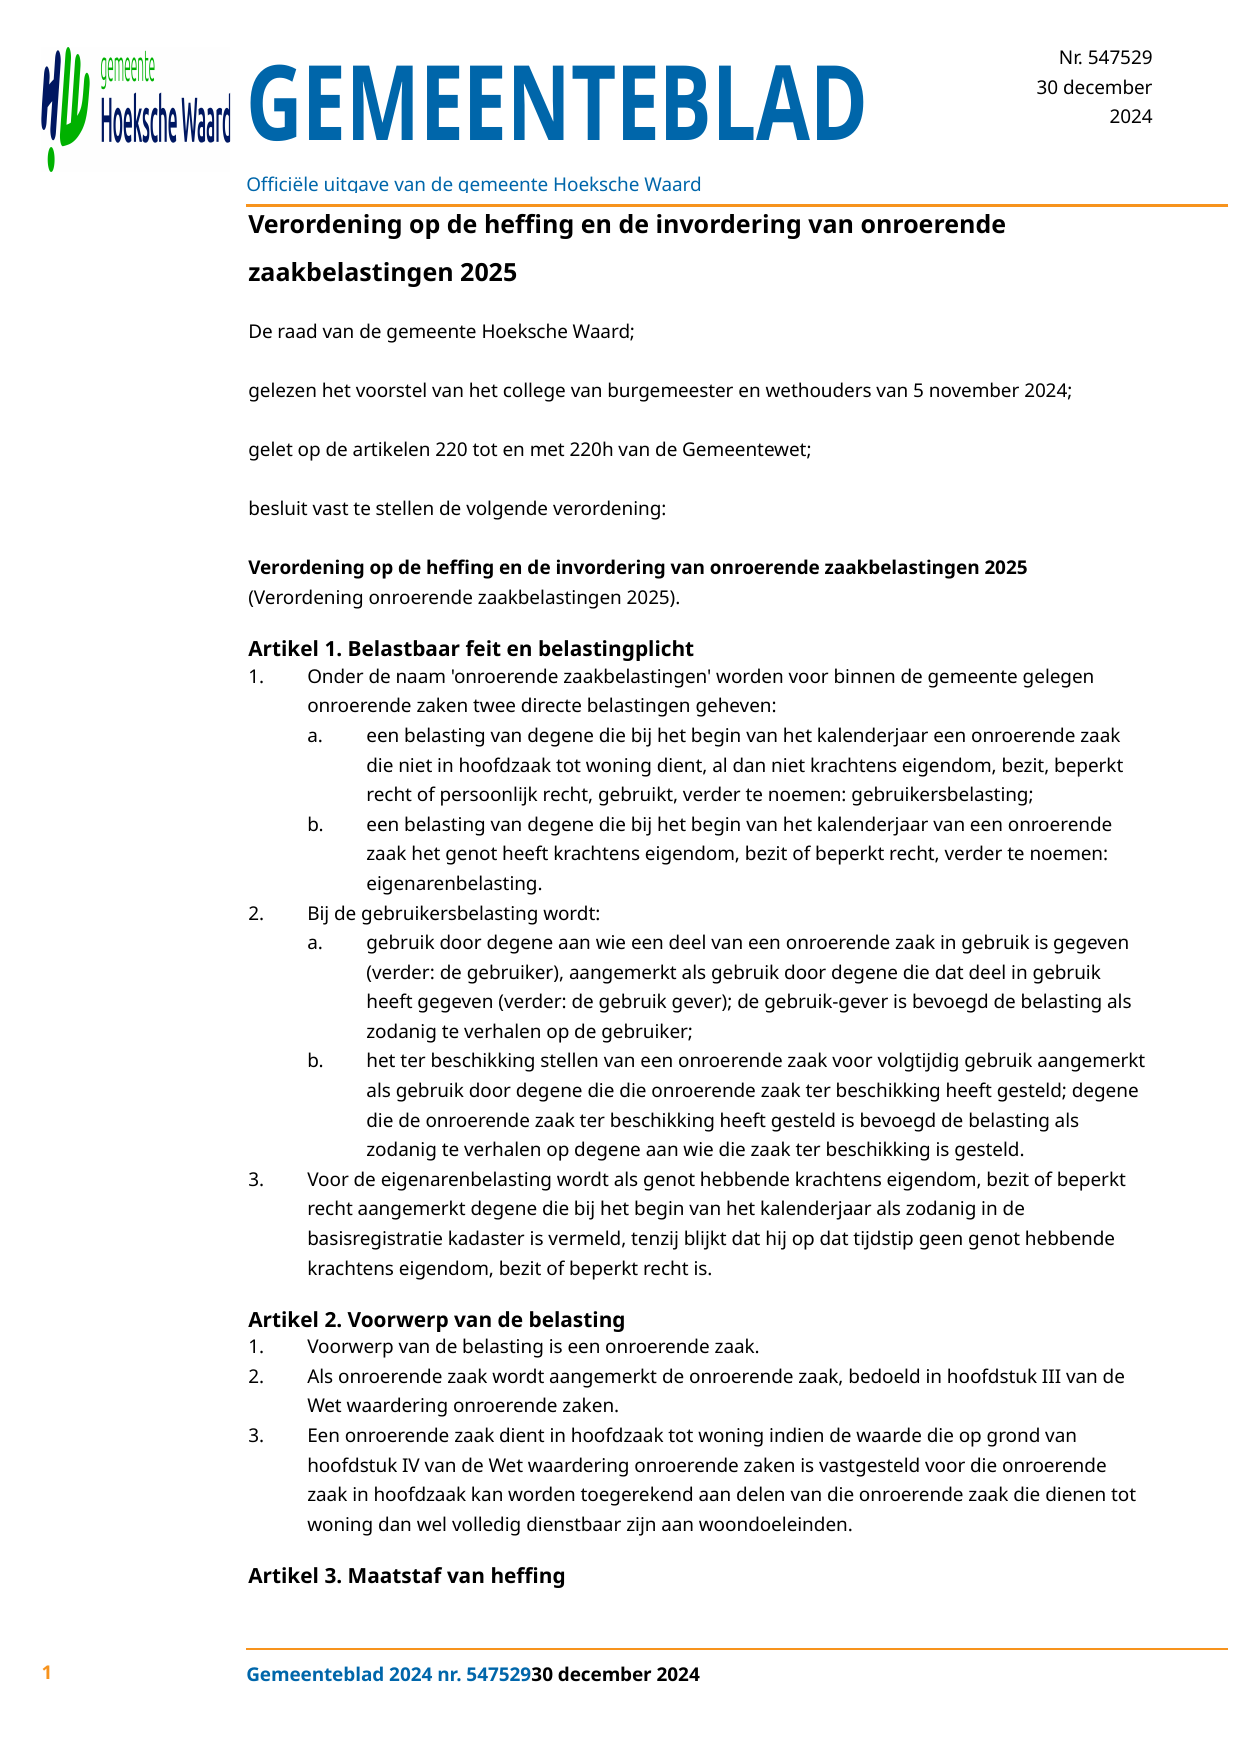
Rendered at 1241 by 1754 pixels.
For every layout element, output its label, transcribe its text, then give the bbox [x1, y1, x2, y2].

list Als onroerende zaak wordt aangemerkt de onroerende zaak, bedoeld in hoofdstuk III van de Wet waardering onroerende zaken. [248, 1363, 1152, 1418]
text gelet op de artikelen 220 tot en met 220h van de Gemeentewet; [248, 436, 1152, 462]
list Bij de gebruikersbelasting wordt: [248, 900, 1152, 925]
text Verordening op de heffing en de invordering van onroerende zaakbelastingen 2025 [248, 554, 1152, 580]
text gelezen het voorstel van het college van burgemeester en wethouders van 5 november 2024; [248, 377, 1152, 403]
text Artikel 1. Belastbaar feit en belastingplicht [248, 634, 1152, 663]
list gebruik door degene aan wie een deel van een onroerende zaak in gebruik is gegeven (verder: de gebruiker), aangemerkt als gebruik door degene die dat deel in gebruik heeft gegeven (verder: de gebruik gever); de gebruik-gever is bevoegd de belasting als zodanig te verhalen op de gebruiker; [307, 929, 1152, 1044]
list Voorwerp van de belasting is een onroerende zaak. [248, 1333, 1152, 1359]
text Artikel 3. Maatstaf van heffing [248, 1561, 1152, 1590]
list het ter beschikking stellen van een onroerende zaak voor volgtijdig gebruik aangemerkt als gebruik door degene die die onroerende zaak ter beschikking heeft gesteld; degene die de onroerende zaak ter beschikking heeft gesteld is bevoegd de belasting als zodanig te verhalen op degene aan wie die zaak ter beschikking is gesteld. [307, 1048, 1152, 1162]
picture [41, 47, 231, 172]
list Een onroerende zaak dient in hoofdzaak tot woning indien de waarde die op grond van hoofdstuk IV van de Wet waardering onroerende zaken is vastgesteld voor die onroerende zaak in hoofdzaak kan worden toegerekend aan delen van die onroerende zaak die dienen tot woning dan wel volledig dienstbaar zijn aan woondoeleinden. [248, 1422, 1152, 1537]
text besluit vast te stellen de volgende verordening: [248, 495, 1152, 521]
text Artikel 2. Voorwerp van de belasting [248, 1305, 1152, 1333]
list een belasting van degene die bij het begin van het kalenderjaar van een onroerende zaak het genot heeft krachtens eigendom, bezit of beperkt recht, verder te noemen: eigenarenbelasting. [307, 811, 1152, 896]
list een belasting van degene die bij het begin van het kalenderjaar een onroerende zaak die niet in hoofdzaak tot woning dient, al dan niet krachtens eigendom, bezit, beperkt recht of persoonlijk recht, gebruikt, verder te noemen: gebruikersbelasting; [307, 722, 1152, 807]
list Onder de naam 'onroerende zaakbelastingen' worden voor binnen de gemeente gelegen onroerende zaken twee directe belastingen geheven: [248, 663, 1152, 718]
list Voor de eigenarenbelasting wordt als genot hebbende krachtens eigendom, bezit of beperkt recht aangemerkt degene die bij het begin van het kalenderjaar als zodanig in de basisregistratie kadaster is vermeld, tenzij blijkt dat hij op dat tijdstip geen genot hebbende krachtens eigendom, bezit of beperkt recht is. [248, 1166, 1152, 1280]
text De raad van de gemeente Hoeksche Waard; [248, 318, 1152, 344]
text Verordening op de heffing en de invordering van onroerende zaakbelastingen 2025 [248, 207, 1152, 288]
text (Verordening onroerende zaakbelastingen 2025). [248, 584, 1152, 610]
